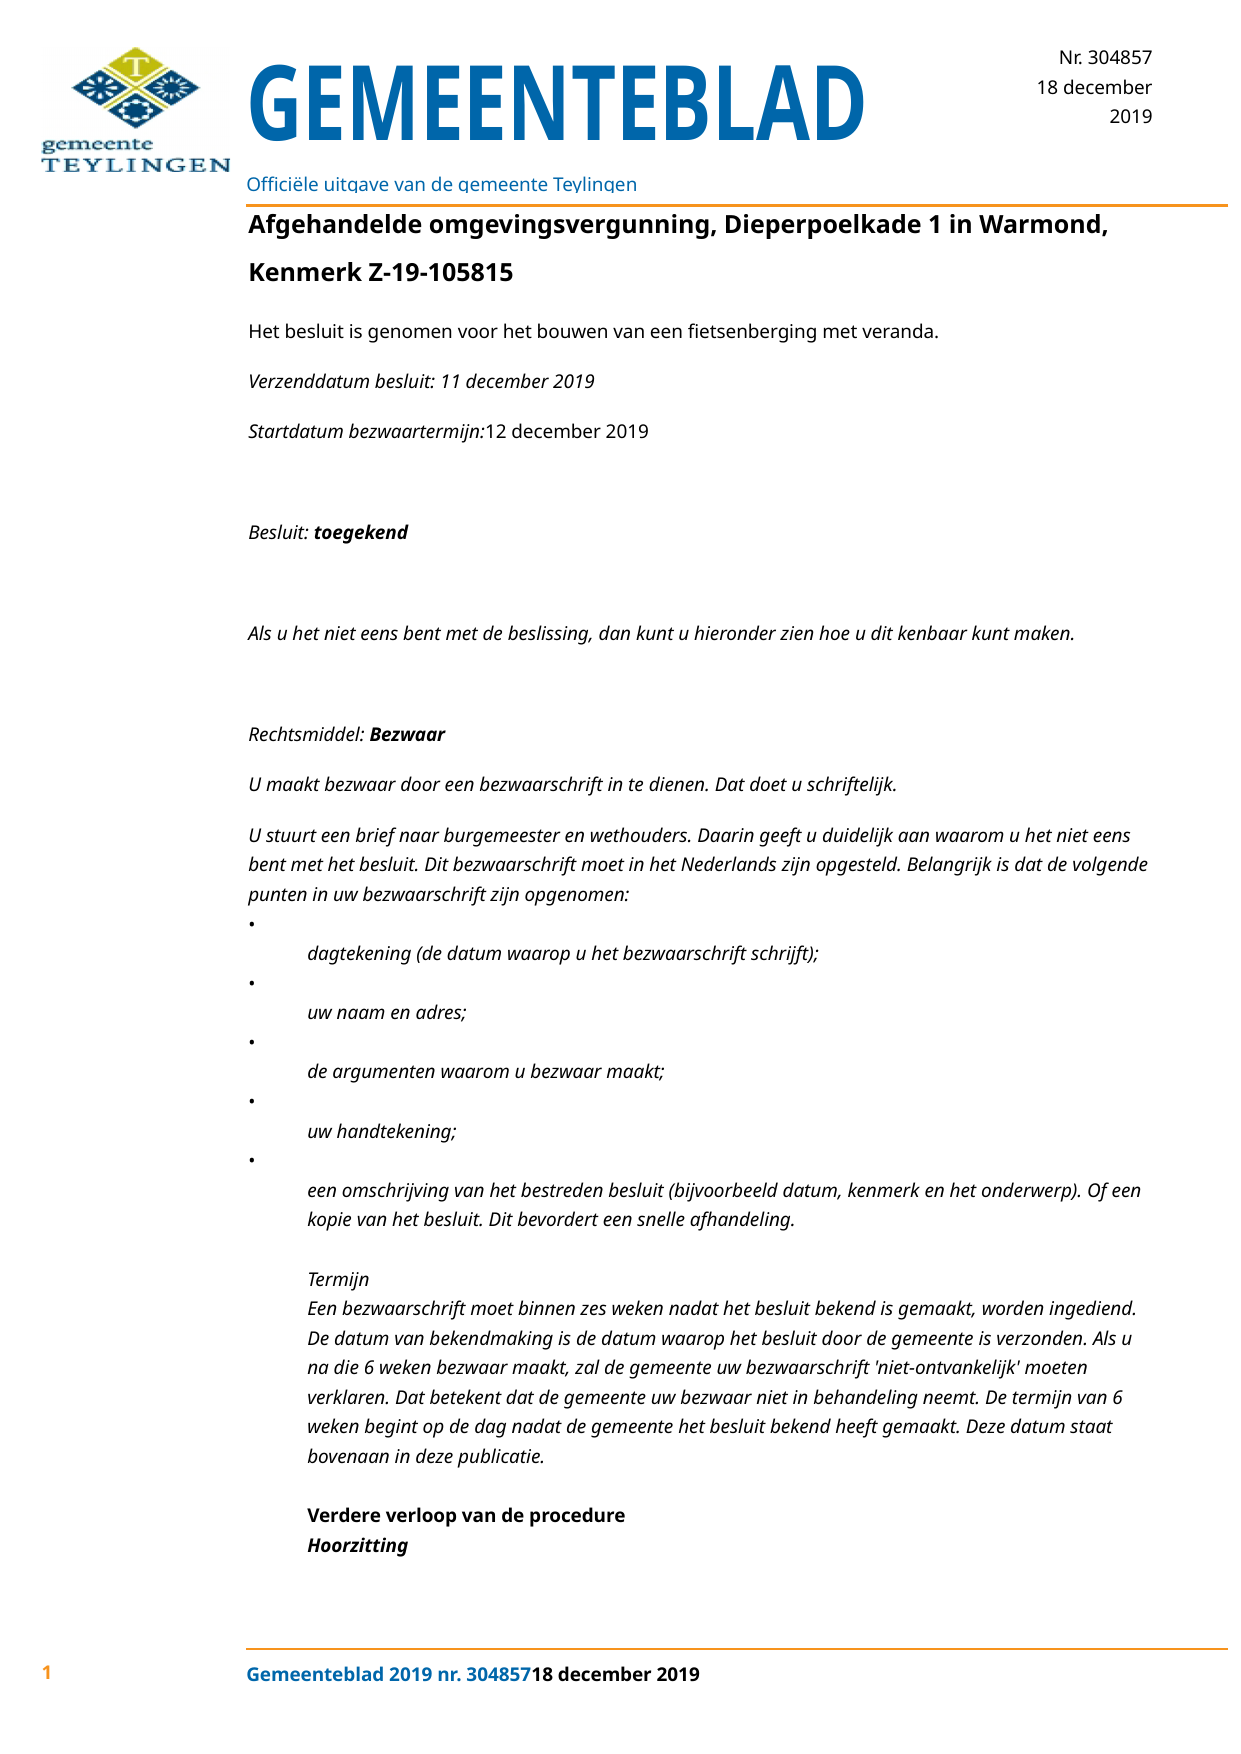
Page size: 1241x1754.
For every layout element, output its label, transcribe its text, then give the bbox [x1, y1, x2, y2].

text Besluit: toegekend [248, 519, 1152, 545]
text Afgehandelde omgevingsvergunning, Dieperpoelkade 1 in Warmond, Kenmerk Z-19-105815 [248, 207, 1152, 288]
text Startdatum bezwaartermijn:12 december 2019 [248, 419, 1152, 444]
list Hoorzitting [248, 1532, 1152, 1558]
list Verdere verloop van de procedure [248, 1502, 1152, 1528]
text U maakt bezwaar door een bezwaarschrift in te dienen. Dat doet u schriftelijk. [248, 772, 1152, 797]
list uw naam en adres; [248, 999, 1152, 1025]
text Rechtsmiddel: Bezwaar [248, 721, 1152, 747]
picture [41, 47, 231, 172]
text Als u het niet eens bent met de beslissing, dan kunt u hieronder zien hoe u dit kenbaar kunt maken. [248, 620, 1152, 646]
text U stuurt een brief naar burgemeester en wethouders. Daarin geeft u duidelijk aan waarom u het niet eens bent met het besluit. Dit bezwaarschrift moet in het Nederlands zijn opgesteld. Belangrijk is dat de volgende punten in uw bezwaarschrift zijn opgenomen: [248, 822, 1152, 907]
list de argumenten waarom u bezwaar maakt; [248, 1059, 1152, 1084]
list een omschrijving van het bestreden besluit (bijvoorbeeld datum, kenmerk en het onderwerp). Of een kopie van het besluit. Dit bevordert een snelle afhandeling. [248, 1177, 1152, 1232]
list Een bezwaarschrift moet binnen zes weken nadat het besluit bekend is gemaakt, worden ingediend. De datum van bekendmaking is de datum waarop het besluit door de gemeente is verzonden. Als u na die 6 weken bezwaar maakt, zal de gemeente uw bezwaarschrift 'niet-ontvankelijk' moeten verklaren. Dat betekent dat de gemeente uw bezwaar niet in behandeling neemt. De termijn van 6 weken begint op de dag nadat de gemeente het besluit bekend heeft gemaakt. Deze datum staat bovenaan in deze publicatie. [248, 1295, 1152, 1469]
text Het besluit is genomen voor het bouwen van een fietsenberging met veranda. [248, 318, 1152, 344]
list uw handtekening; [248, 1118, 1152, 1144]
list dagtekening (de datum waarop u het bezwaarschrift schrijft); [248, 940, 1152, 966]
list Termijn [248, 1266, 1152, 1292]
text Verzenddatum besluit: 11 december 2019 [248, 368, 1152, 394]
